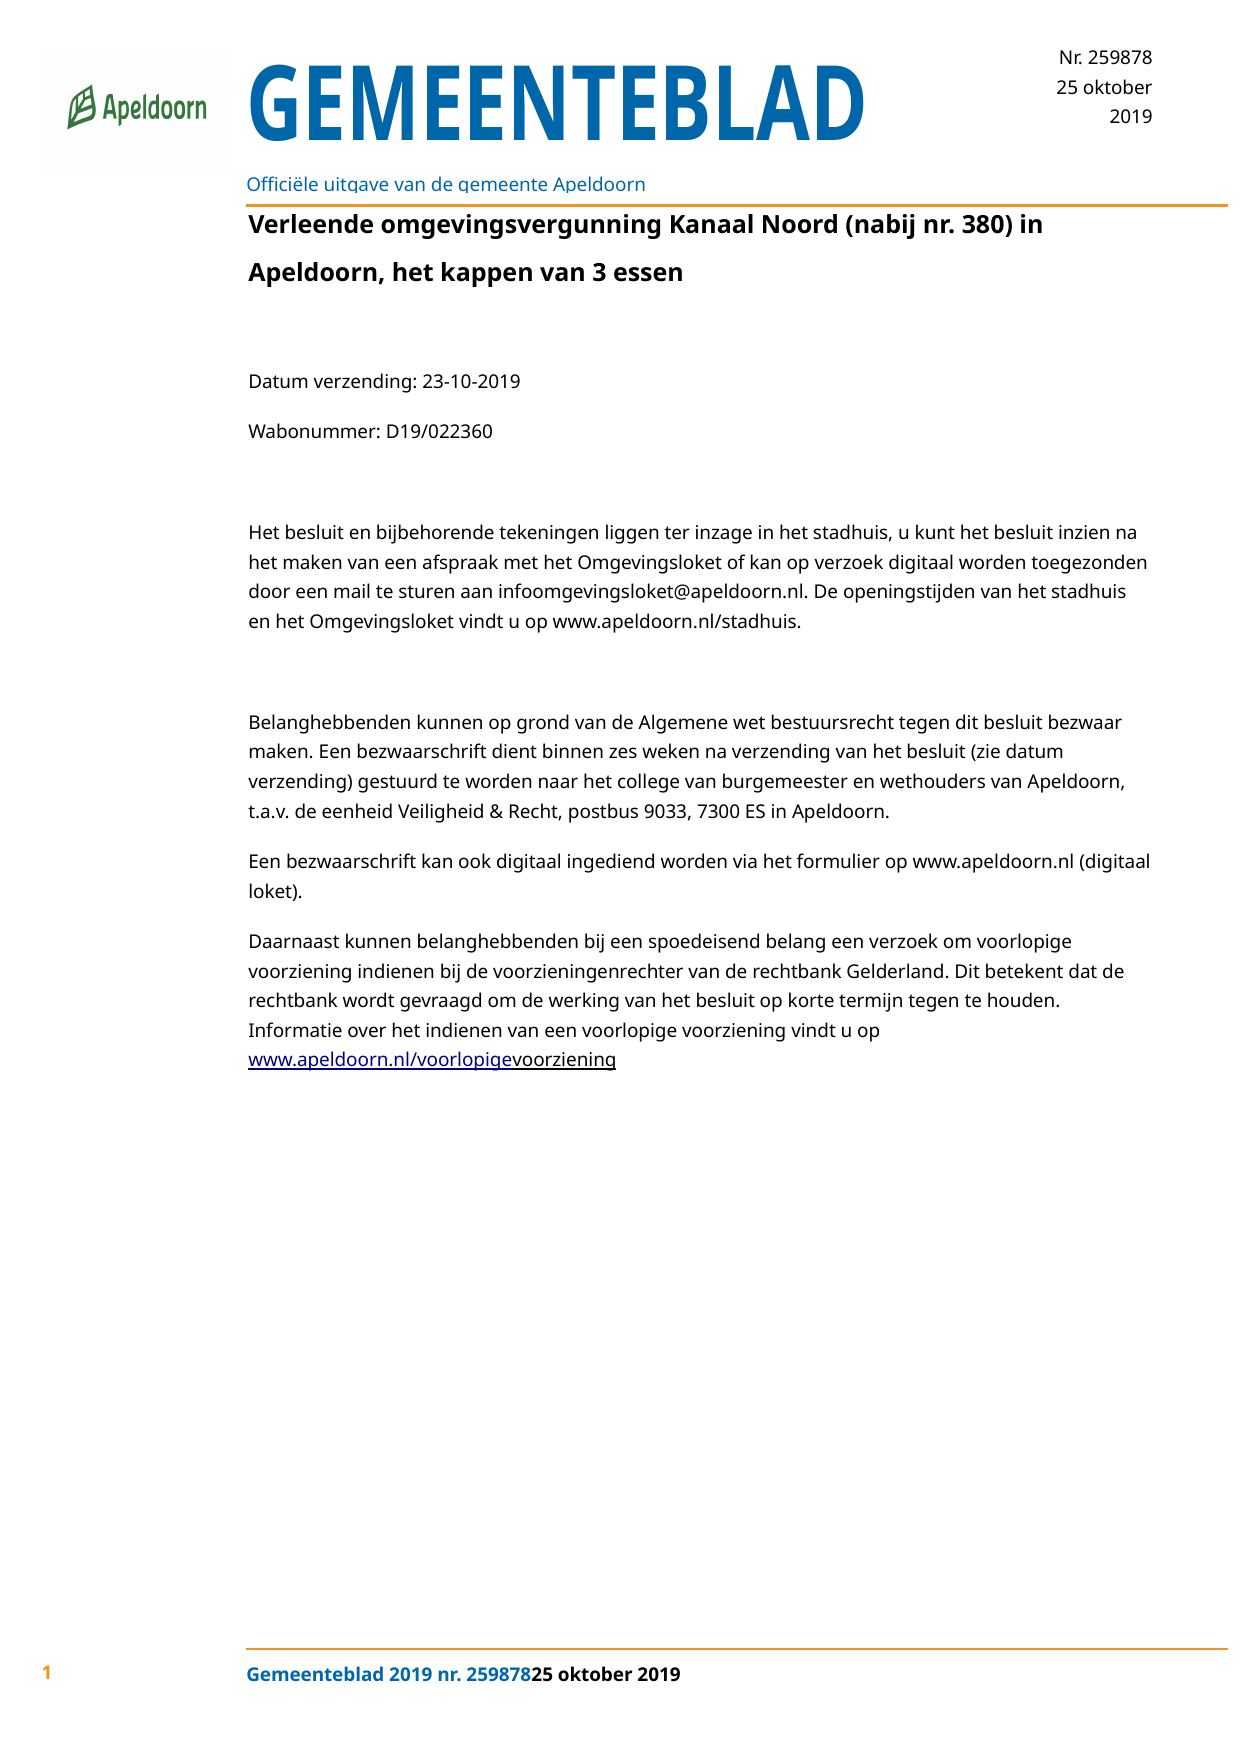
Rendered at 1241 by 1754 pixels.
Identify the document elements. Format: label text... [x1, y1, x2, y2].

picture [41, 47, 231, 172]
text Datum verzending: 23-10-2019 [248, 368, 1152, 394]
text Wabonummer: D19/022360 [248, 419, 1152, 444]
text Daarnaast kunnen belanghebbenden bij een spoedeisend belang een verzoek om voorlopige voorziening indienen bij de voorzieningenrechter van de rechtbank Gelderland. Dit betekent dat de rechtbank wordt gevraagd om de werking van het besluit op korte termijn tegen te houden. Informatie over het indienen van een voorlopige voorziening vindt u op www.apeldoorn.nl/voorlopigevoorziening [248, 928, 1152, 1072]
text Een bezwaarschrift kan ook digitaal ingediend worden via het formulier op www.apeldoorn.nl (digitaal loket). [248, 848, 1152, 904]
text Verleende omgevingsvergunning Kanaal Noord (nabij nr. 380) in Apeldoorn, het kappen van 3 essen [248, 207, 1152, 288]
text Het besluit en bijbehorende tekeningen liggen ter inzage in het stadhuis, u kunt het besluit inzien na het maken van een afspraak met het Omgevingsloket of kan op verzoek digitaal worden toegezonden door een mail te sturen aan infoomgevingsloket@apeldoorn.nl. De openingstijden van het stadhuis en het Omgevingsloket vindt u op www.apeldoorn.nl/stadhuis. [248, 519, 1152, 634]
text Belanghebbenden kunnen op grond van de Algemene wet bestuursrecht tegen dit besluit bezwaar maken. Een bezwaarschrift dient binnen zes weken na verzending van het besluit (zie datum verzending) gestuurd te worden naar het college van burgemeester en wethouders van Apeldoorn, t.a.v. de eenheid Veiligheid & Recht, postbus 9033, 7300 ES in Apeldoorn. [248, 709, 1152, 824]
